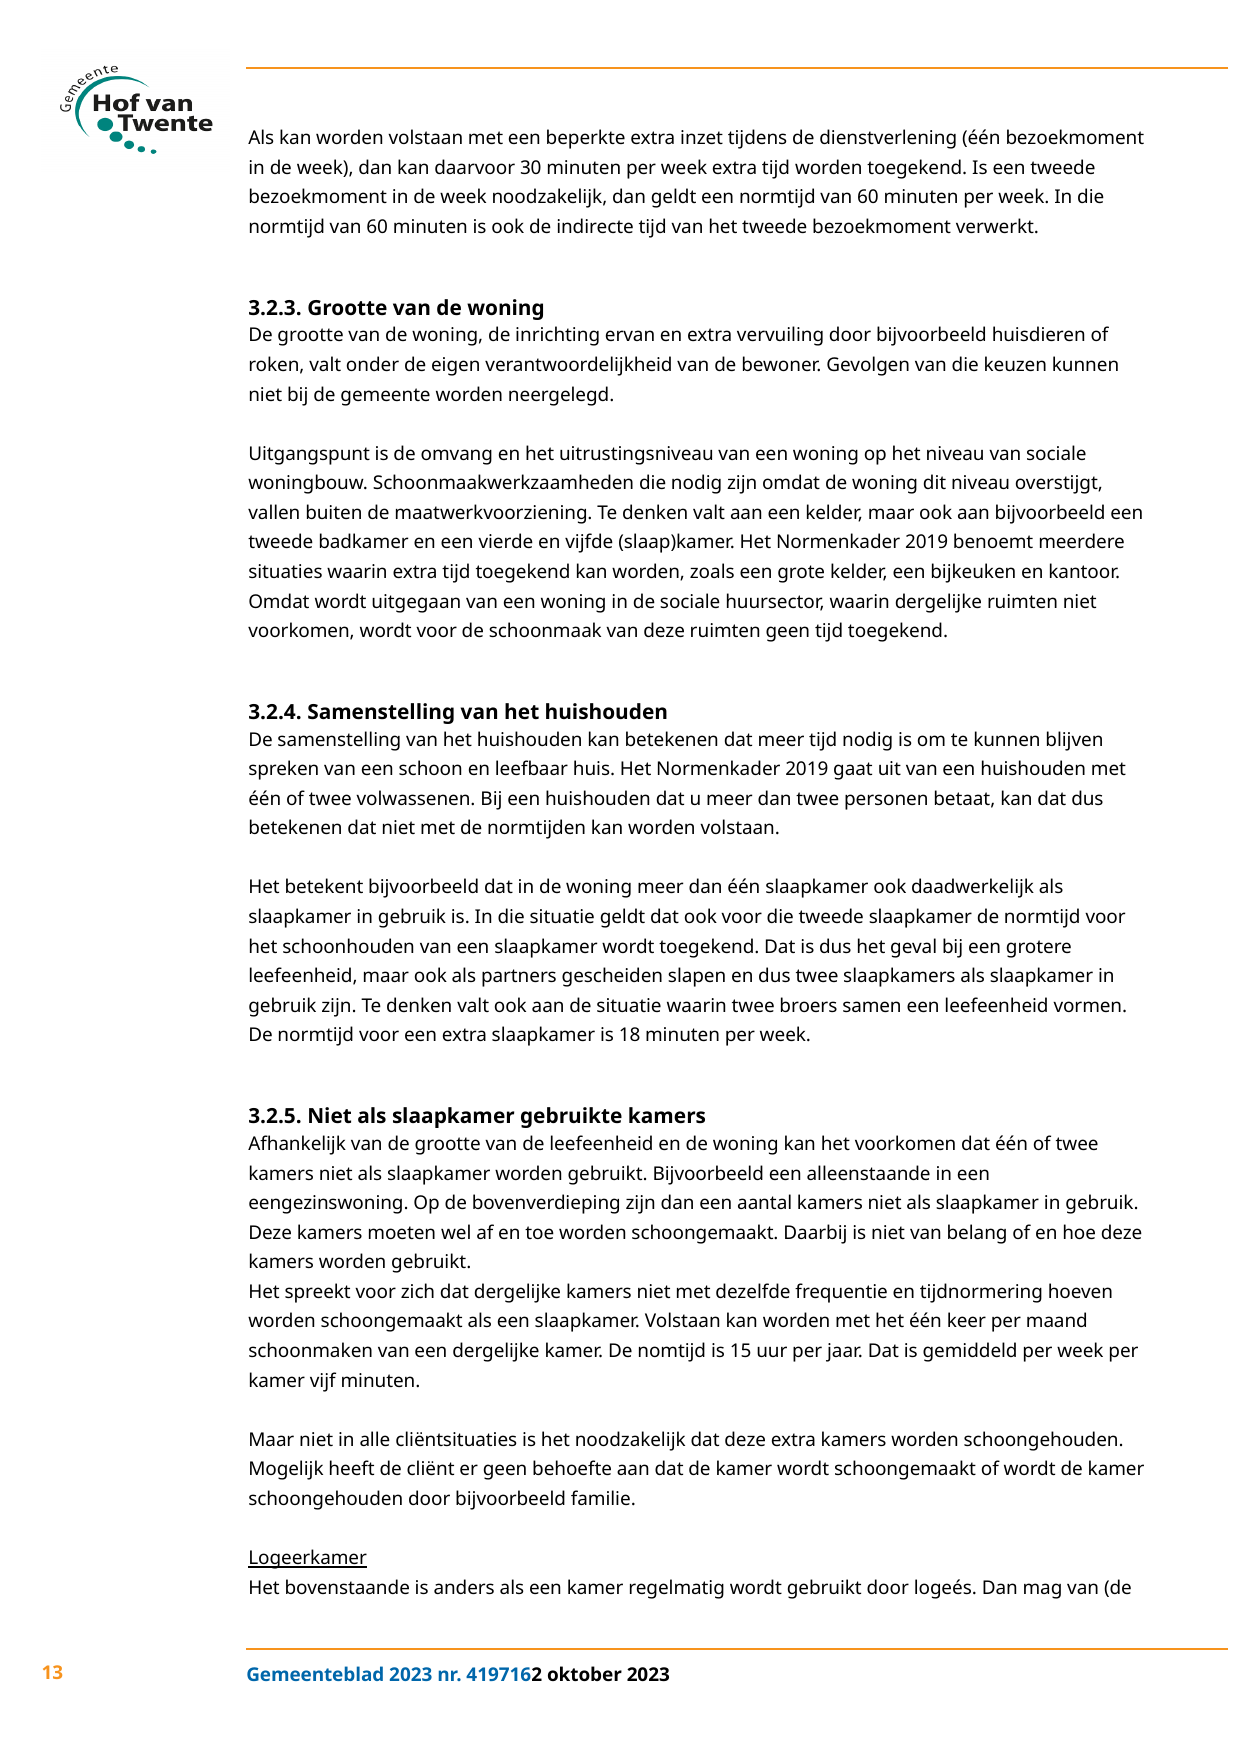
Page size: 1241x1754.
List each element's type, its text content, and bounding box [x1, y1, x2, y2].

picture [41, 47, 231, 172]
text De grootte van de woning, de inrichting ervan en extra vervuiling door bijvoorbeeld huisdieren of roken, valt onder de eigen verantwoordelijkheid van de bewoner. Gevolgen van die keuzen kunnen niet bij de gemeente worden neergelegd. [248, 322, 1152, 406]
text Het betekent bijvoorbeeld dat in de woning meer dan één slaapkamer ook daadwerkelijk als slaapkamer in gebruik is. In die situatie geldt dat ook voor die tweede slaapkamer de normtijd voor het schoonhouden van een slaapkamer wordt toegekend. Dat is dus het geval bij een grotere leefeenheid, maar ook als partners gescheiden slapen en dus twee slaapkamers als slaapkamer in gebruik zijn. Te denken valt ook aan de situatie waarin twee broers samen een leefeenheid vormen. [248, 874, 1152, 1018]
text Afhankelijk van de grootte van de leefeenheid en de woning kan het voorkomen dat één of twee kamers niet als slaapkamer worden gebruikt. Bijvoorbeeld een alleenstaande in een eengezinswoning. Op de bovenverdieping zijn dan een aantal kamers niet als slaapkamer in gebruik. Deze kamers moeten wel af en toe worden schoongemaakt. Daarbij is niet van belang of en hoe deze kamers worden gebruikt. [248, 1130, 1152, 1274]
text Het bovenstaande is anders als een kamer regelmatig wordt gebruikt door logeés. Dan mag van (de [248, 1574, 1152, 1599]
text Het spreekt voor zich dat dergelijke kamers niet met dezelfde frequentie en tijdnormering hoeven worden schoongemaakt als een slaapkamer. Volstaan kan worden met het één keer per maand schoonmaken van een dergelijke kamer. De nomtijd is 15 uur per jaar. Dat is gemiddeld per week per kamer vijf minuten. [248, 1278, 1152, 1392]
text Logeerkamer [248, 1544, 1152, 1570]
text 3.2.5. Niet als slaapkamer gebruikte kamers [248, 1102, 1152, 1130]
text De samenstelling van het huishouden kan betekenen dat meer tijd nodig is om te kunnen blijven spreken van een schoon en leefbaar huis. Het Normenkader 2019 gaat uit van een huishouden met één of twee volwassenen. Bij een huishouden dat u meer dan twee personen betaat, kan dat dus betekenen dat niet met de normtijden kan worden volstaan. [248, 726, 1152, 840]
text De normtijd voor een extra slaapkamer is 18 minuten per week. [248, 1022, 1152, 1047]
text 3.2.4. Samenstelling van het huishouden [248, 697, 1152, 726]
text Als kan worden volstaan met een beperkte extra inzet tijdens de dienstverlening (één bezoekmoment in de week), dan kan daarvoor 30 minuten per week extra tijd worden toegekend. Is een tweede bezoekmoment in de week noodzakelijk, dan geldt een normtijd van 60 minuten per week. In die normtijd van 60 minuten is ook de indirecte tijd van het tweede bezoekmoment verwerkt. [248, 124, 1152, 239]
text Uitgangspunt is de omvang en het uitrustingsniveau van een woning op het niveau van sociale woningbouw. Schoonmaakwerkzaamheden die nodig zijn omdat de woning dit niveau overstijgt, vallen buiten de maatwerkvoorziening. Te denken valt aan een kelder, maar ook aan bijvoorbeeld een tweede badkamer en een vierde en vijfde (slaap)kamer. Het Normenkader 2019 benoemt meerdere situaties waarin extra tijd toegekend kan worden, zoals een grote kelder, een bijkeuken en kantoor. Omdat wordt uitgegaan van een woning in de sociale huursector, waarin dergelijke ruimten niet voorkomen, wordt voor de schoonmaak van deze ruimten geen tijd toegekend. [248, 440, 1152, 643]
text 3.2.3. Grootte van de woning [248, 293, 1152, 322]
text Maar niet in alle cliëntsituaties is het noodzakelijk dat deze extra kamers worden schoongehouden. Mogelijk heeft de cliënt er geen behoefte aan dat de kamer wordt schoongemaakt of wordt de kamer schoongehouden door bijvoorbeeld familie. [248, 1426, 1152, 1511]
